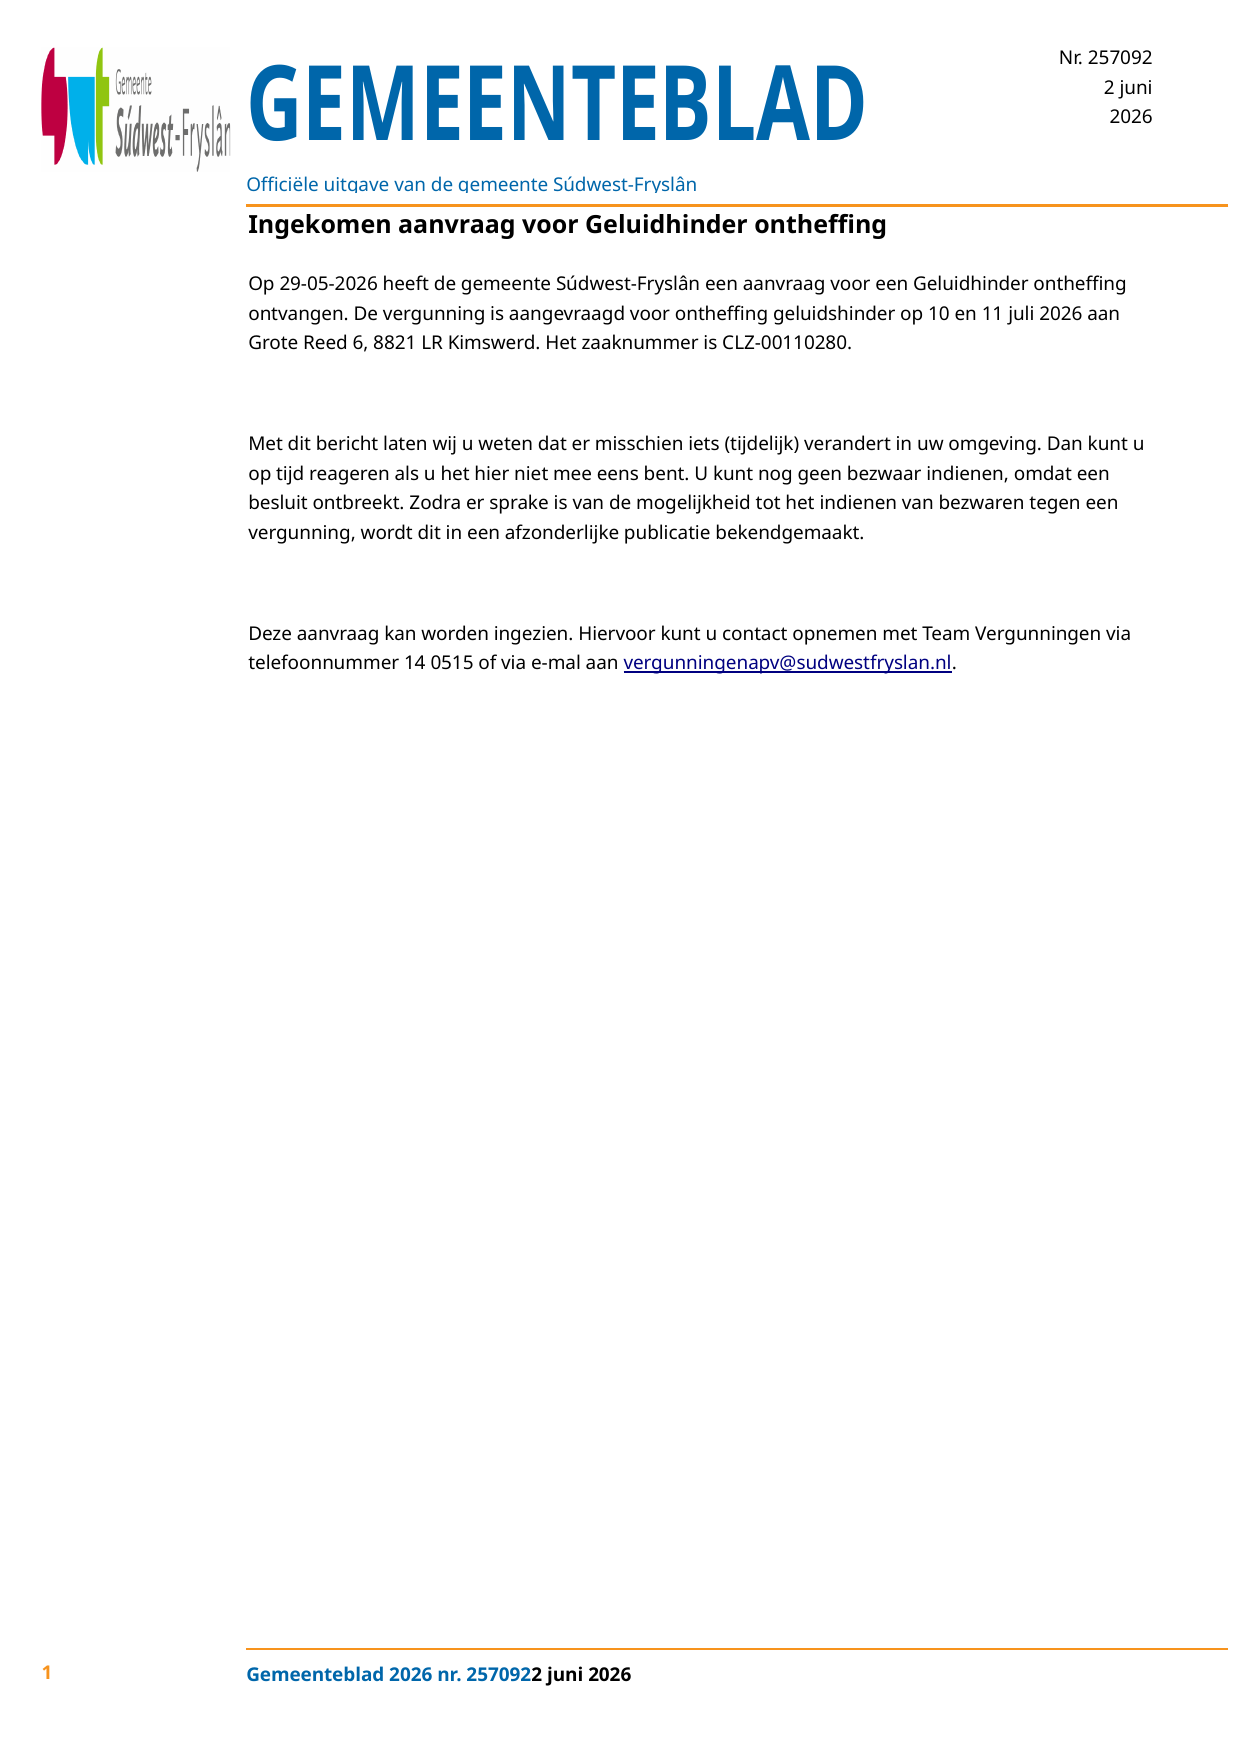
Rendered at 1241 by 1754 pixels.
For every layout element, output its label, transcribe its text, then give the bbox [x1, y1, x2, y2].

picture [41, 47, 231, 172]
text Deze aanvraag kan worden ingezien. Hiervoor kunt u contact opnemen met Team Vergunningen via telefoonnummer 14 0515 of via e-mal aan vergunningenapv@sudwestfryslan.nl. [248, 620, 1152, 675]
text Ingekomen aanvraag voor Geluidhinder ontheffing [248, 207, 1152, 241]
text Met dit bericht laten wij u weten dat er misschien iets (tijdelijk) verandert in uw omgeving. Dan kunt u op tijd reageren als u het hier niet mee eens bent. U kunt nog geen bezwaar indienen, omdat een besluit ontbreekt. Zodra er sprake is van de mogelijkheid tot het indienen van bezwaren tegen een vergunning, wordt dit in een afzonderlijke publicatie bekendgemaakt. [248, 430, 1152, 545]
text Op 29-05-2026 heeft de gemeente Súdwest-Fryslân een aanvraag voor een Geluidhinder ontheffing ontvangen. De vergunning is aangevraagd voor ontheffing geluidshinder op 10 en 11 juli 2026 aan Grote Reed 6, 8821 LR Kimswerd. Het zaaknummer is CLZ-00110280. [248, 270, 1152, 355]
